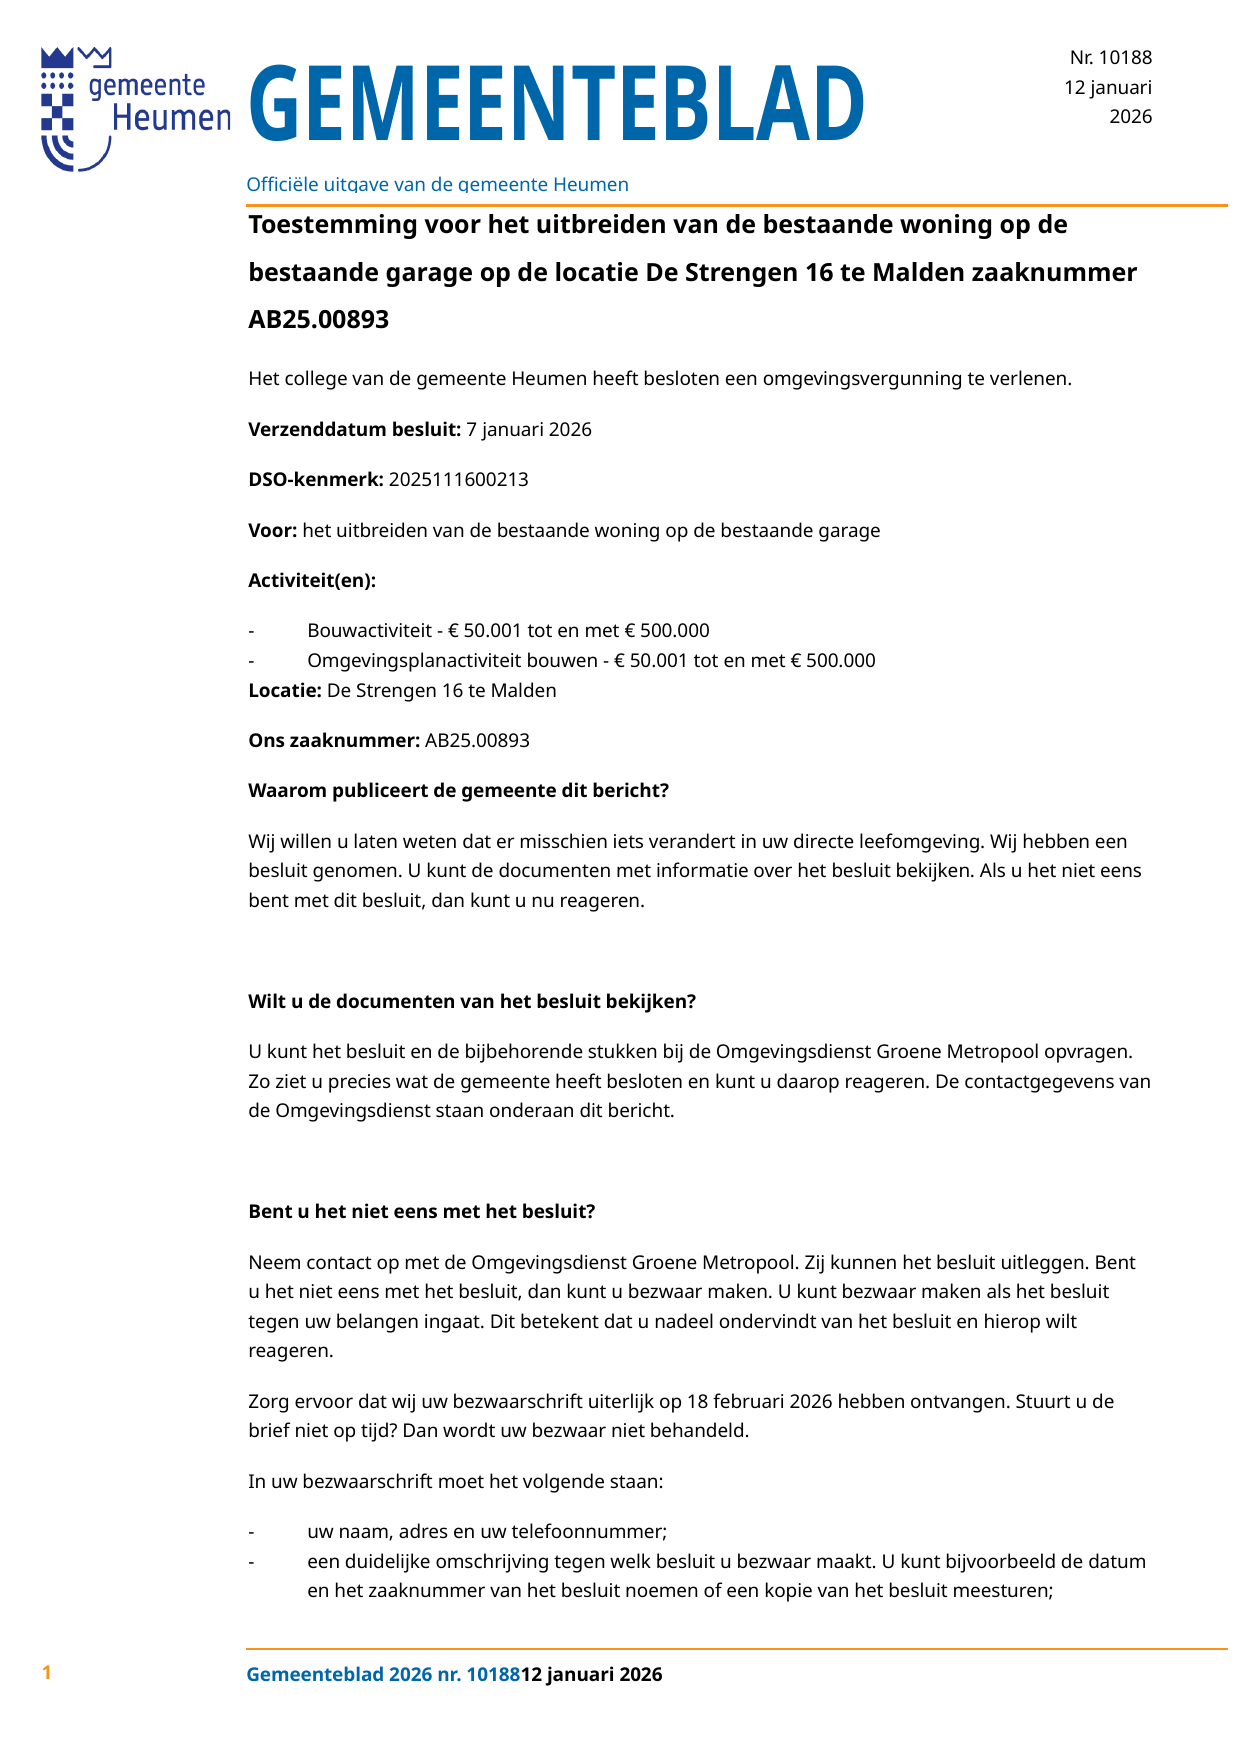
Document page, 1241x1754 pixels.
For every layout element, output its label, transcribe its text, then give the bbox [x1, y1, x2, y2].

text Toestemming voor het uitbreiden van de bestaande woning op de bestaande garage op de locatie De Strengen 16 te Malden zaaknummer AB25.00893 [248, 207, 1152, 336]
text Het college van de gemeente Heumen heeft besloten een omgevingsvergunning te verlenen. [248, 366, 1152, 391]
text Wij willen u laten weten dat er misschien iets verandert in uw directe leefomgeving. Wij hebben een besluit genomen. U kunt de documenten met informatie over het besluit bekijken. Als u het niet eens bent met dit besluit, dan kunt u nu reageren. [248, 828, 1152, 913]
text Wilt u de documenten van het besluit bekijken? [248, 988, 1152, 1014]
text Ons zaaknummer: AB25.00893 [248, 727, 1152, 753]
list Bouwactiviteit - € 50.001 tot en met € 500.000 [248, 618, 1152, 643]
text U kunt het besluit en de bijbehorende stukken bij de Omgevingsdienst Groene Metropool opvragen. Zo ziet u precies wat de gemeente heeft besloten en kunt u daarop reageren. De contactgegevens van de Omgevingsdienst staan onderaan dit bericht. [248, 1038, 1152, 1123]
text In uw bezwaarschrift moet het volgende staan: [248, 1468, 1152, 1494]
text Voor: het uitbreiden van de bestaande woning op de bestaande garage [248, 517, 1152, 542]
list uw naam, adres en uw telefoonnummer; [248, 1518, 1152, 1544]
text Neem contact op met de Omgevingsdienst Groene Metropool. Zij kunnen het besluit uitleggen. Bent u het niet eens met het besluit, dan kunt u bezwaar maken. U kunt bezwaar maken als het besluit tegen uw belangen ingaat. Dit betekent dat u nadeel ondervindt van het besluit en hierop wilt reageren. [248, 1249, 1152, 1363]
text Locatie: De Strengen 16 te Malden [248, 677, 1152, 702]
text DSO-kenmerk: 2025111600213 [248, 466, 1152, 492]
picture [41, 47, 231, 172]
text Activiteit(en): [248, 567, 1152, 593]
text Zorg ervoor dat wij uw bezwaarschrift uiterlijk op 18 februari 2026 hebben ontvangen. Stuurt u de brief niet op tijd? Dan wordt uw bezwaar niet behandeld. [248, 1388, 1152, 1443]
list een duidelijke omschrijving tegen welk besluit u bezwaar maakt. U kunt bijvoorbeeld de datum en het zaaknummer van het besluit noemen of een kopie van het besluit meesturen; [248, 1548, 1152, 1603]
text Verzenddatum besluit: 7 januari 2026 [248, 416, 1152, 442]
list Omgevingsplanactiviteit bouwen - € 50.001 tot en met € 500.000 [248, 647, 1152, 673]
text Waarom publiceert de gemeente dit bericht? [248, 778, 1152, 803]
text Bent u het niet eens met het besluit? [248, 1198, 1152, 1224]
